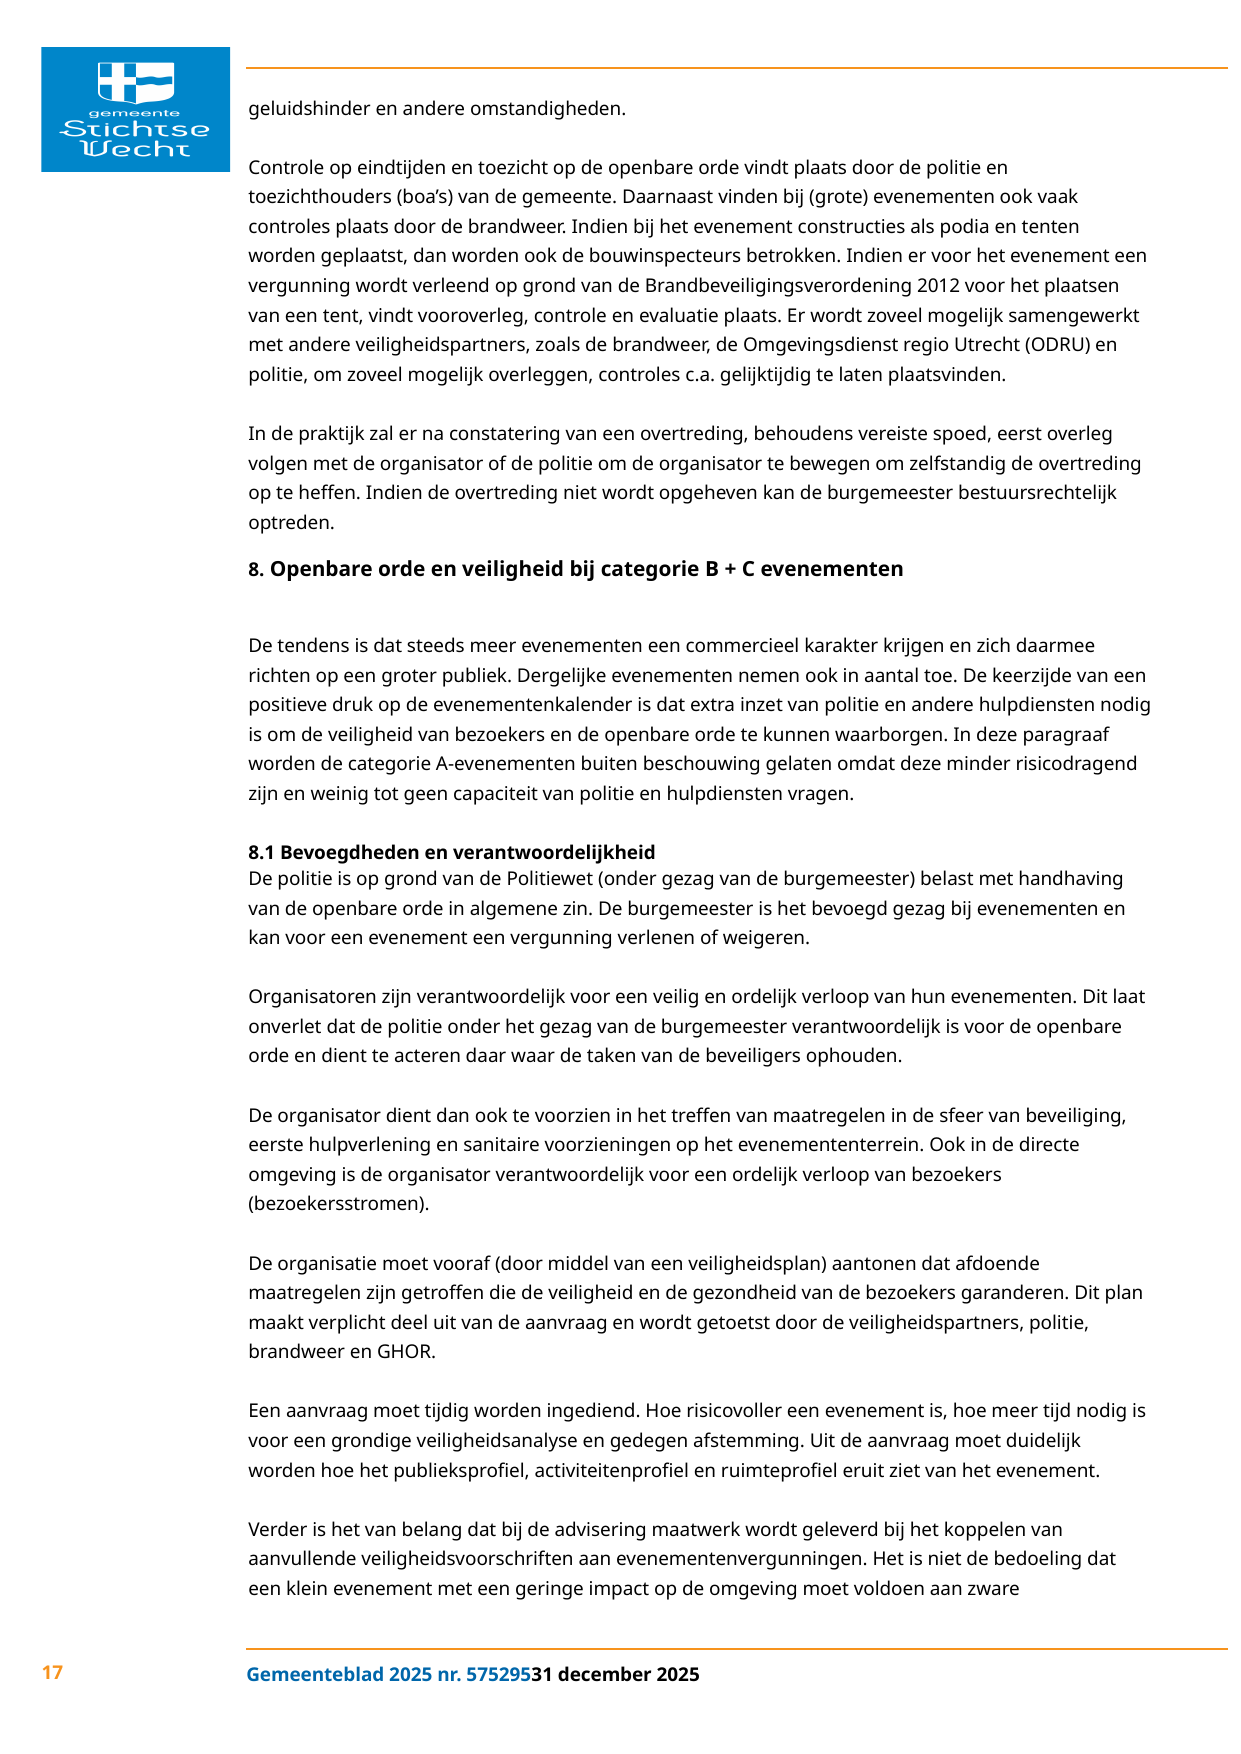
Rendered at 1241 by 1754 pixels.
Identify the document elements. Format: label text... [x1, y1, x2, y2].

picture [137, 63, 174, 103]
picture [99, 63, 135, 101]
text 8.1 Bevoegdheden en verantwoordelijkheid [248, 839, 1152, 865]
text Organisatoren zijn verantwoordelijk voor een veilig en ordelijk verloop van hun evenementen. Dit laat onverlet dat de politie onder het gezag van de burgemeester verantwoordelijk is voor de openbare orde en dient te acteren daar waar de taken van de beveiligers ophouden. [248, 983, 1152, 1068]
text De tendens is dat steeds meer evenementen een commercieel karakter krijgen en zich daarmee richten op een groter publiek. Dergelijke evenementen nemen ook in aantal toe. De keerzijde van een positieve druk op de evenementenkalender is dat extra inzet van politie en andere hulpdiensten nodig is om de veiligheid van bezoekers en de openbare orde te kunnen waarborgen. In deze paragraaf worden de categorie A-evenementen buiten beschouwing gelaten omdat deze minder risicodragend zijn en weinig tot geen capaciteit van politie en hulpdiensten vragen. [248, 632, 1152, 806]
text Verder is het van belang dat bij de advisering maatwerk wordt geleverd bij het koppelen van aanvullende veiligheidsvoorschriften aan evenementenvergunningen. Het is niet de bedoeling dat een klein evenement met een geringe impact op de omgeving moet voldoen aan zware [248, 1516, 1152, 1601]
text De politie is op grond van de Politiewet (onder gezag van de burgemeester) belast met handhaving van de openbare orde in algemene zin. De burgemeester is het bevoegd gezag bij evenementen en kan voor een evenement een vergunning verlenen of weigeren. [248, 865, 1152, 950]
text De organisatie moet vooraf (door middel van een veiligheidsplan) aantonen dat afdoende maatregelen zijn getroffen die de veiligheid en de gezondheid van de bezoekers garanderen. Dit plan maakt verplicht deel uit van de aanvraag en wordt getoetst door de veiligheidspartners, politie, brandweer en GHOR. [248, 1250, 1152, 1364]
text De organisator dient dan ook te voorzien in het treffen van maatregelen in de sfeer van beveiliging, eerste hulpverlening en sanitaire voorzieningen op het evenemententerrein. Ook in de directe omgeving is de organisator verantwoordelijk voor een ordelijk verloop van bezoekers (bezoekersstromen). [248, 1102, 1152, 1216]
text geluidshinder en andere omstandigheden. [248, 95, 1152, 121]
text Controle op eindtijden en toezicht op de openbare orde vindt plaats door de politie en toezichthouders (boa’s) van de gemeente. Daarnaast vinden bij (grote) evenementen ook vaak controles plaats door de brandweer. Indien bij het evenement constructies als podia en tenten worden geplaatst, dan worden ook de bouwinspecteurs betrokken. Indien er voor het evenement een vergunning wordt verleend op grond van de Brandbeveiligingsverordening 2012 voor het plaatsen van een tent, vindt vooroverleg, controle en evaluatie plaats. Er wordt zoveel mogelijk samengewerkt met andere veiligheidspartners, zoals de brandweer, de Omgevingsdienst regio Utrecht (ODRU) en politie, om zoveel mogelijk overleggen, controles c.a. gelijktijdig te laten plaatsvinden. [248, 154, 1152, 387]
text Een aanvraag moet tijdig worden ingediend. Hoe risicovoller een evenement is, hoe meer tijd nodig is voor een grondige veiligheidsanalyse en gedegen afstemming. Uit de aanvraag moet duidelijk worden hoe het publieksprofiel, activiteitenprofiel en ruimteprofiel eruit ziet van het evenement. [248, 1398, 1152, 1482]
text 8. Openbare orde en veiligheid bij categorie B + C evenementen [248, 554, 1152, 583]
text In de praktijk zal er na constatering van een overtreding, behoudens vereiste spoed, eerst overleg volgen met de organisator of de politie om de organisator te bewegen om zelfstandig de overtreding op te heffen. Indien de overtreding niet wordt opgeheven kan de burgemeester bestuursrechtelijk optreden. [248, 420, 1152, 535]
